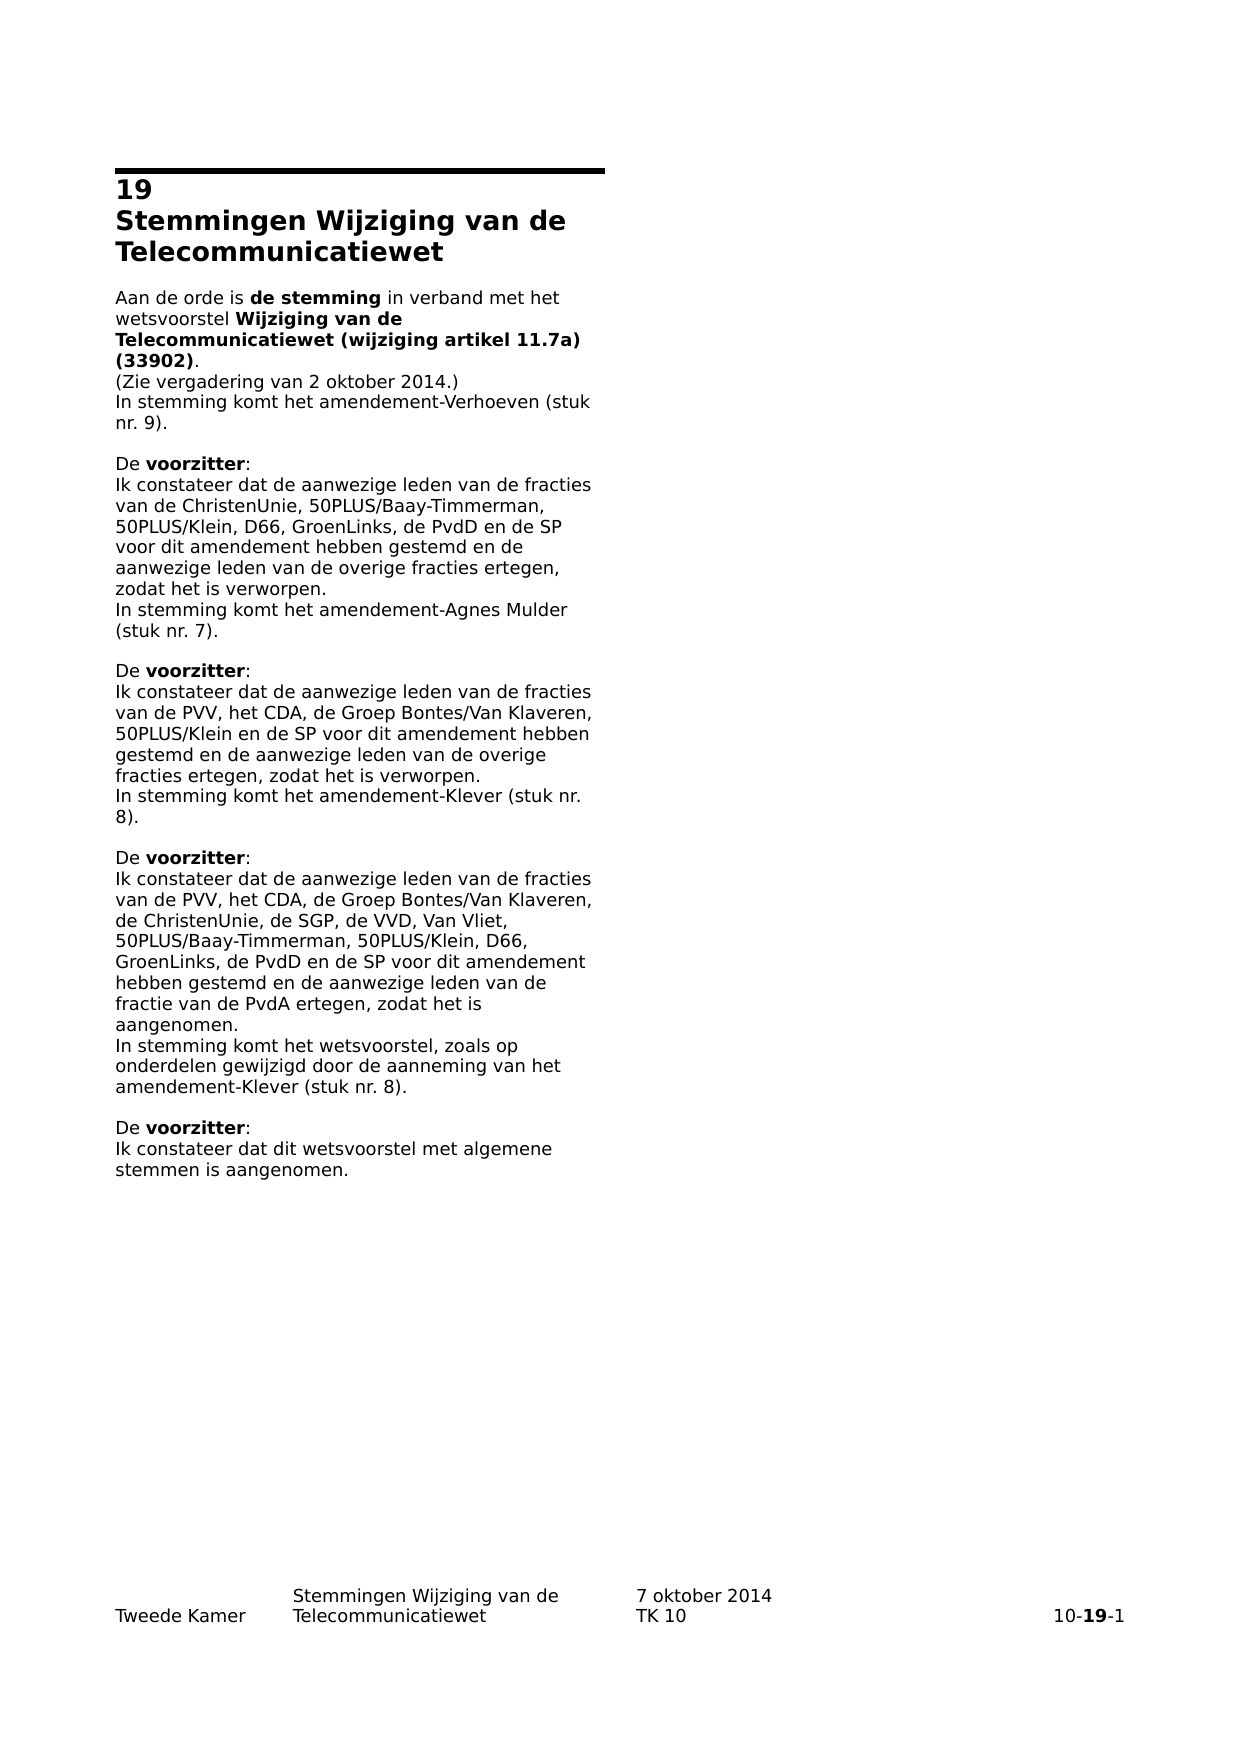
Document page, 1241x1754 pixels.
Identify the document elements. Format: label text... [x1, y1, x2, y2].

text In stemming komt het wetsvoorstel, zoals op onderdelen gewijzigd door de aanneming van het amendement-Klever (stuk nr. 8). [115, 1035, 605, 1098]
text De voorzitter: [115, 848, 605, 869]
text In stemming komt het amendement-Verhoeven (stuk nr. 9). [115, 392, 605, 434]
text Ik constateer dat de aanwezige leden van de fracties van de PVV, het CDA, de Groep Bontes/Van Klaveren, de ChristenUnie, de SGP, de VVD, Van Vliet, 50PLUS/Baay-Timmerman, 50PLUS/Klein, D66, GroenLinks, de PvdD en de SP voor dit amendement hebben gestemd en de aanwezige leden van de fractie van de PvdA ertegen, zodat het is aangenomen. [115, 869, 605, 1035]
text Ik constateer dat dit wetsvoorstel met algemene stemmen is aangenomen. [115, 1138, 605, 1180]
text De voorzitter: [115, 454, 605, 475]
text De voorzitter: [115, 661, 605, 682]
title 19 Stemmingen Wijziging van de Telecommunicatiewet [115, 174, 605, 268]
text Aan de orde is de stemming in verband met het wetsvoorstel Wijziging van de Telecommunicatiewet (wijziging artikel 11.7a) (33902). [115, 288, 605, 371]
text In stemming komt het amendement-Agnes Mulder (stuk nr. 7). [115, 600, 605, 641]
text (Zie vergadering van 2 oktober 2014.) [115, 371, 605, 392]
text In stemming komt het amendement-Klever (stuk nr. 8). [115, 786, 605, 828]
text De voorzitter: [115, 1118, 605, 1138]
text Ik constateer dat de aanwezige leden van de fracties van de ChristenUnie, 50PLUS/Baay-Timmerman, 50PLUS/Klein, D66, GroenLinks, de PvdD en de SP voor dit amendement hebben gestemd en de aanwezige leden van de overige fracties ertegen, zodat het is verworpen. [115, 475, 605, 600]
text Ik constateer dat de aanwezige leden van de fracties van de PVV, het CDA, de Groep Bontes/Van Klaveren, 50PLUS/Klein en de SP voor dit amendement hebben gestemd en de aanwezige leden van de overige fracties ertegen, zodat het is verworpen. [115, 682, 605, 786]
